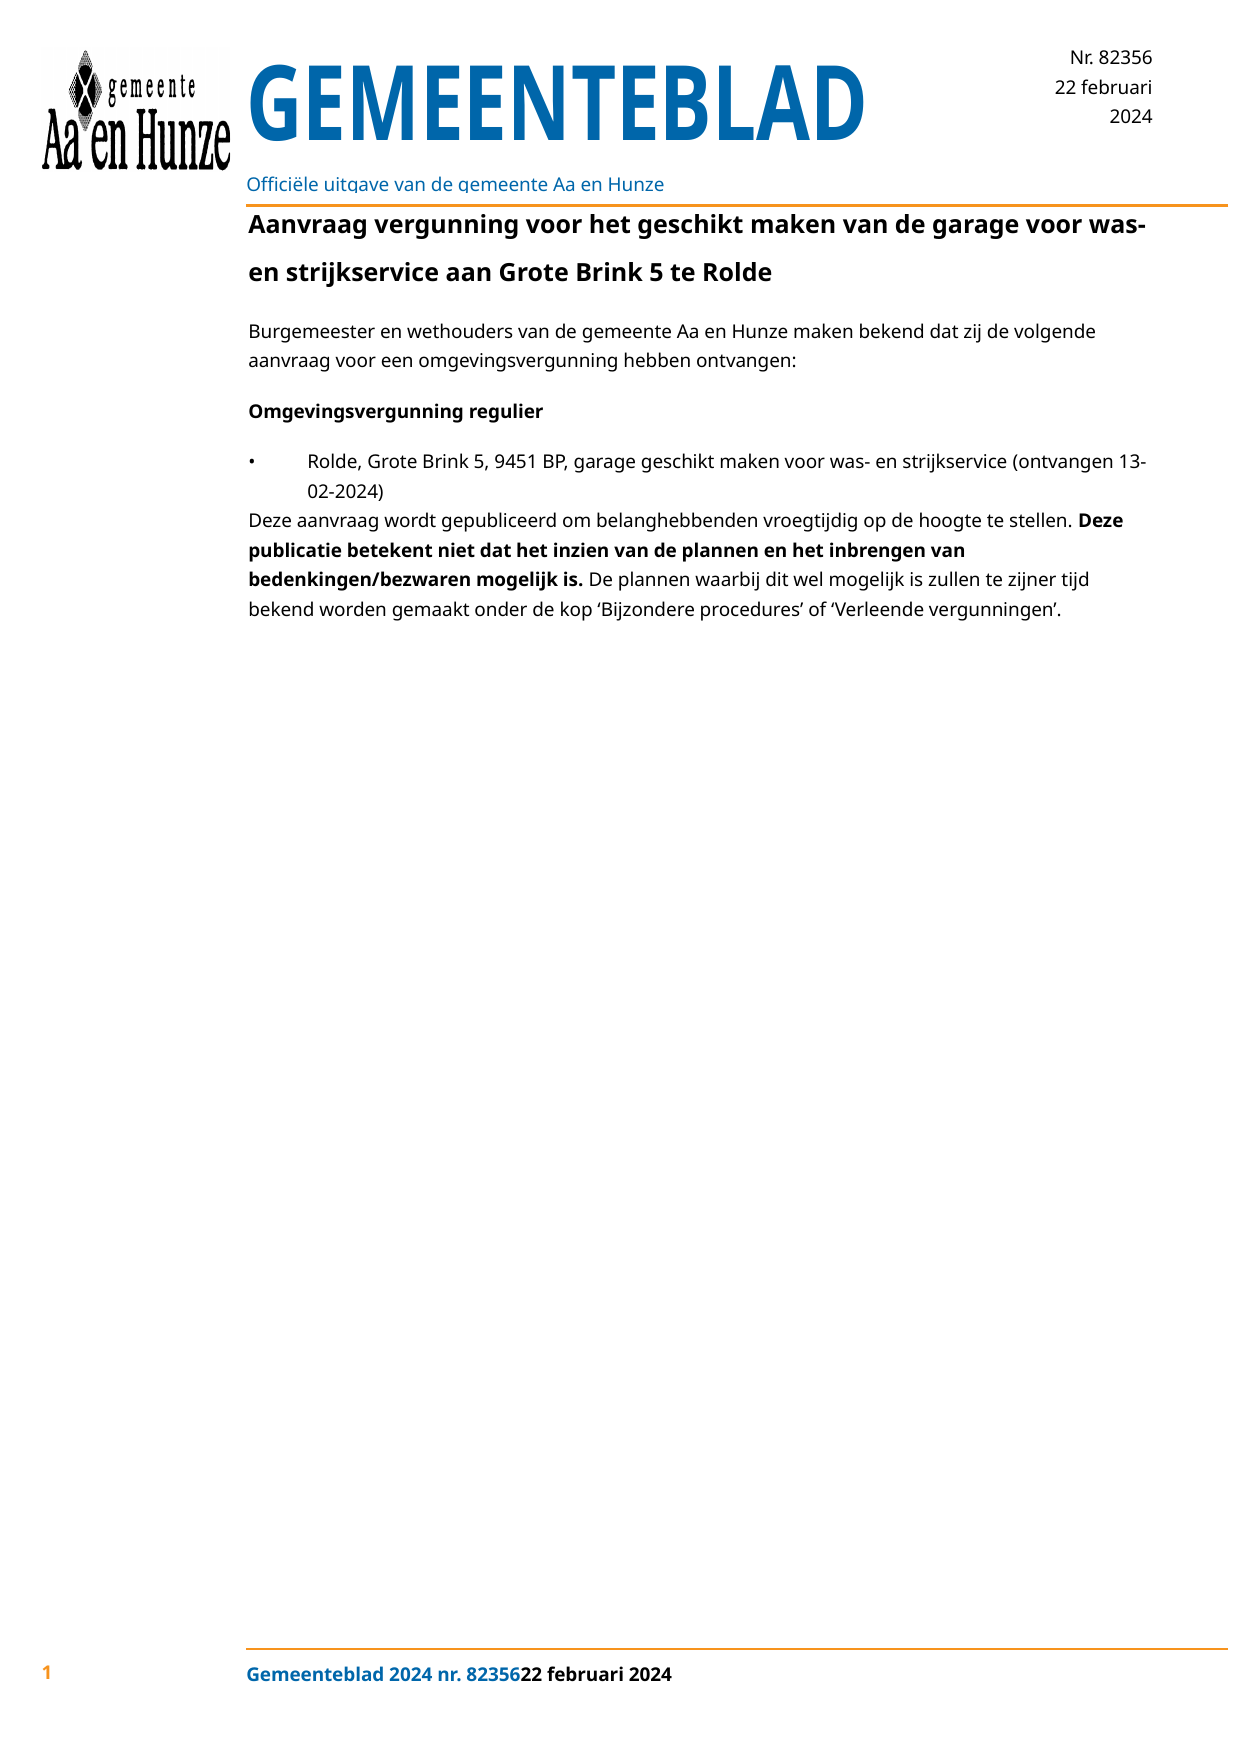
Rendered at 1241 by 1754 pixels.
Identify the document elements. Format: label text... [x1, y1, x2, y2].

text Burgemeester en wethouders van de gemeente Aa en Hunze maken bekend dat zij de volgende aanvraag voor een omgevingsvergunning hebben ontvangen: [248, 318, 1152, 373]
text Deze aanvraag wordt gepubliceerd om belanghebbenden vroegtijdig op de hoogte te stellen. Deze publicatie betekent niet dat het inzien van de plannen en het inbrengen van bedenkingen/bezwaren mogelijk is. De plannen waarbij dit wel mogelijk is zullen te zijner tijd bekend worden gemaakt onder de kop ‘Bijzondere procedures’ of ‘Verleende vergunningen’. [248, 507, 1152, 622]
list Rolde, Grote Brink 5, 9451 BP, garage geschikt maken voor was- en strijkservice (ontvangen 13-02-2024) [248, 448, 1152, 504]
text Aanvraag vergunning voor het geschikt maken van de garage voor was- en strijkservice aan Grote Brink 5 te Rolde [248, 207, 1152, 288]
picture [41, 47, 231, 172]
text Omgevingsvergunning regulier [248, 398, 1152, 424]
